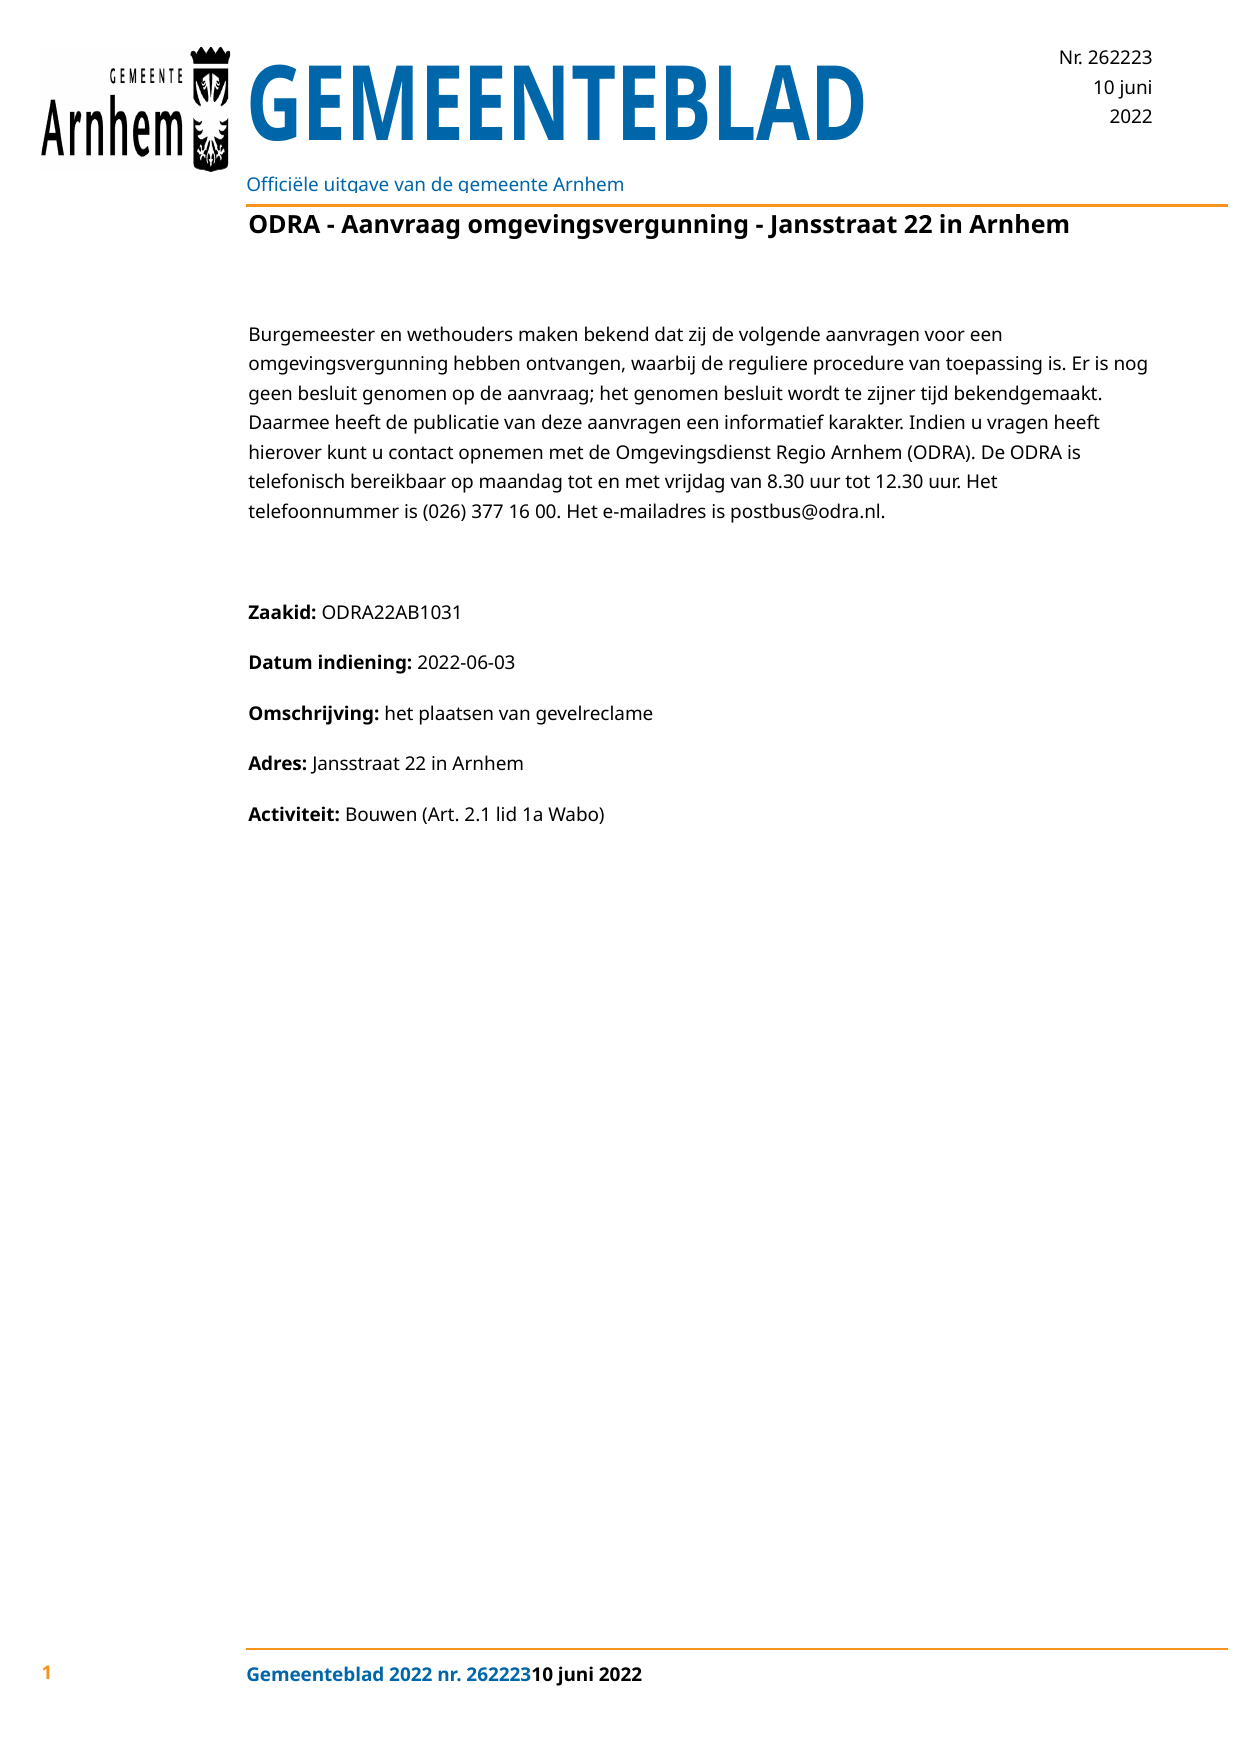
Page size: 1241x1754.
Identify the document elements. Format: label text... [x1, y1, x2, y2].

text Zaakid: ODRA22AB1031 [248, 599, 1152, 625]
text ODRA - Aanvraag omgevingsvergunning - Jansstraat 22 in Arnhem [248, 207, 1152, 241]
text Omschrijving: het plaatsen van gevelreclame [248, 700, 1152, 726]
text Burgemeester en wethouders maken bekend dat zij de volgende aanvragen voor een omgevingsvergunning hebben ontvangen, waarbij de reguliere procedure van toepassing is. Er is nog geen besluit genomen op de aanvraag; het genomen besluit wordt te zijner tijd bekendgemaakt. Daarmee heeft de publicatie van deze aanvragen een informatief karakter. Indien u vragen heeft hierover kunt u contact opnemen met de Omgevingsdienst Regio Arnhem (ODRA). De ODRA is telefonisch bereikbaar op maandag tot en met vrijdag van 8.30 uur tot 12.30 uur. Het telefoonnummer is (026) 377 16 00. Het e-mailadres is postbus@odra.nl. [248, 321, 1152, 524]
picture [41, 47, 231, 172]
text Activiteit: Bouwen (Art. 2.1 lid 1a Wabo) [248, 801, 1152, 826]
text Adres: Jansstraat 22 in Arnhem [248, 750, 1152, 776]
text Datum indiening: 2022-06-03 [248, 649, 1152, 675]
